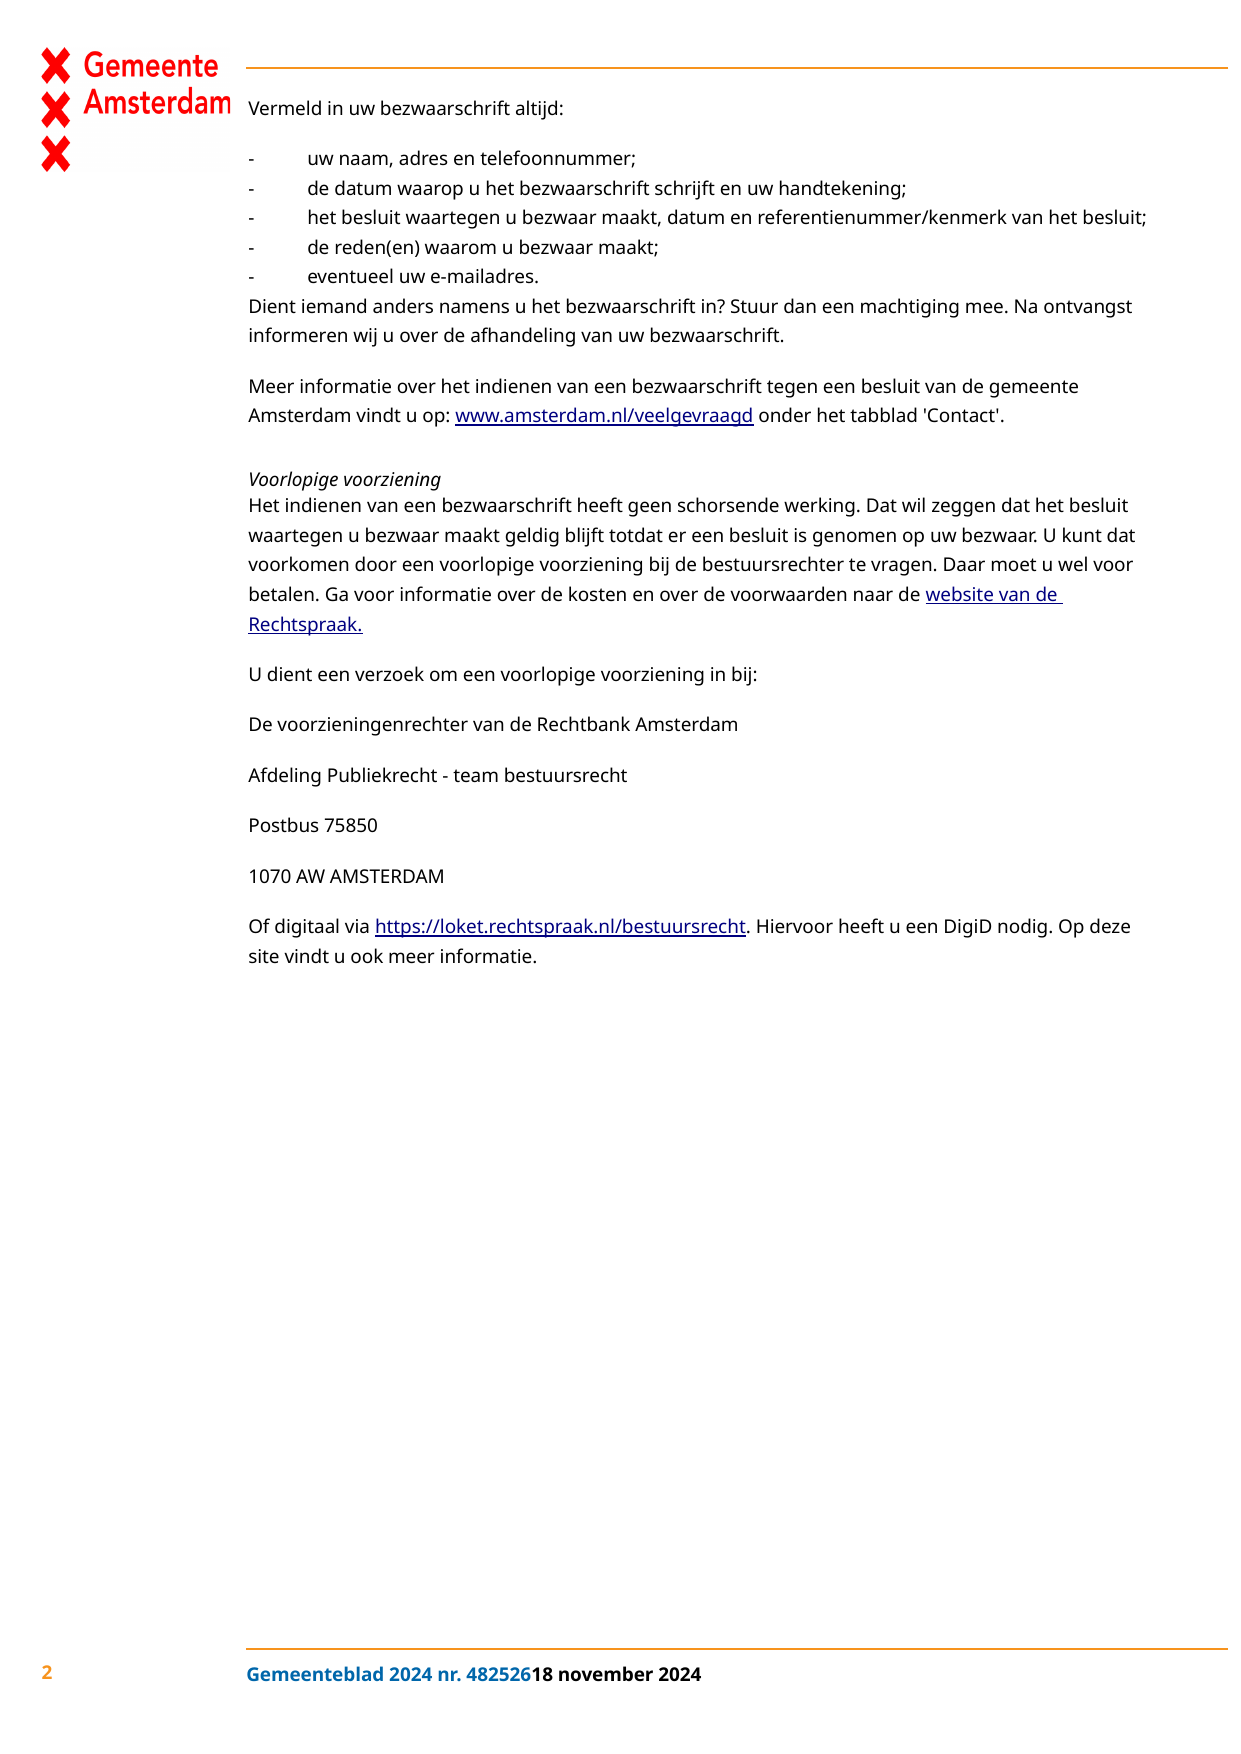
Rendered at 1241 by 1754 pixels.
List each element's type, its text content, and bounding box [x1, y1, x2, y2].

text Dient iemand anders namens u het bezwaarschrift in? Stuur dan een machtiging mee. Na ontvangst informeren wij u over de afhandeling van uw bezwaarschrift. [248, 293, 1152, 348]
text Afdeling Publiekrecht - team bestuursrecht [248, 762, 1152, 788]
text Het indienen van een bezwaarschrift heeft geen schorsende werking. Dat wil zeggen dat het besluit waartegen u bezwaar maakt geldig blijft totdat er een besluit is genomen op uw bezwaar. U kunt dat voorkomen door een voorlopige voorziening bij de bestuursrechter te vragen. Daar moet u wel voor betalen. Ga voor informatie over de kosten en over de voorwaarden naar de website van de Rechtspraak. [248, 492, 1152, 636]
list uw naam, adres en telefoonnummer; [248, 145, 1152, 171]
text U dient een verzoek om een voorlopige voorziening in bij: [248, 661, 1152, 687]
list het besluit waartegen u bezwaar maakt, datum en referentienummer/kenmerk van het besluit; [248, 204, 1152, 230]
text Postbus 75850 [248, 812, 1152, 838]
text Vermeld in uw bezwaarschrift altijd: [248, 95, 1152, 121]
list de reden(en) waarom u bezwaar maakt; [248, 234, 1152, 260]
text Voorlopige voorziening [248, 467, 1152, 492]
text Meer informatie over het indienen van een bezwaarschrift tegen een besluit van de gemeente Amsterdam vindt u op: www.amsterdam.nl/veelgevraagd onder het tabblad 'Contact'. [248, 373, 1152, 428]
list de datum waarop u het bezwaarschrift schrijft en uw handtekening; [248, 175, 1152, 201]
picture [41, 47, 231, 172]
text De voorzieningenrechter van de Rechtbank Amsterdam [248, 712, 1152, 737]
text Of digitaal via https://loket.rechtspraak.nl/bestuursrecht. Hiervoor heeft u een DigiD nodig. Op deze site vindt u ook meer informatie. [248, 913, 1152, 968]
list eventueel uw e-mailadres. [248, 263, 1152, 289]
text 1070 AW AMSTERDAM [248, 863, 1152, 888]
